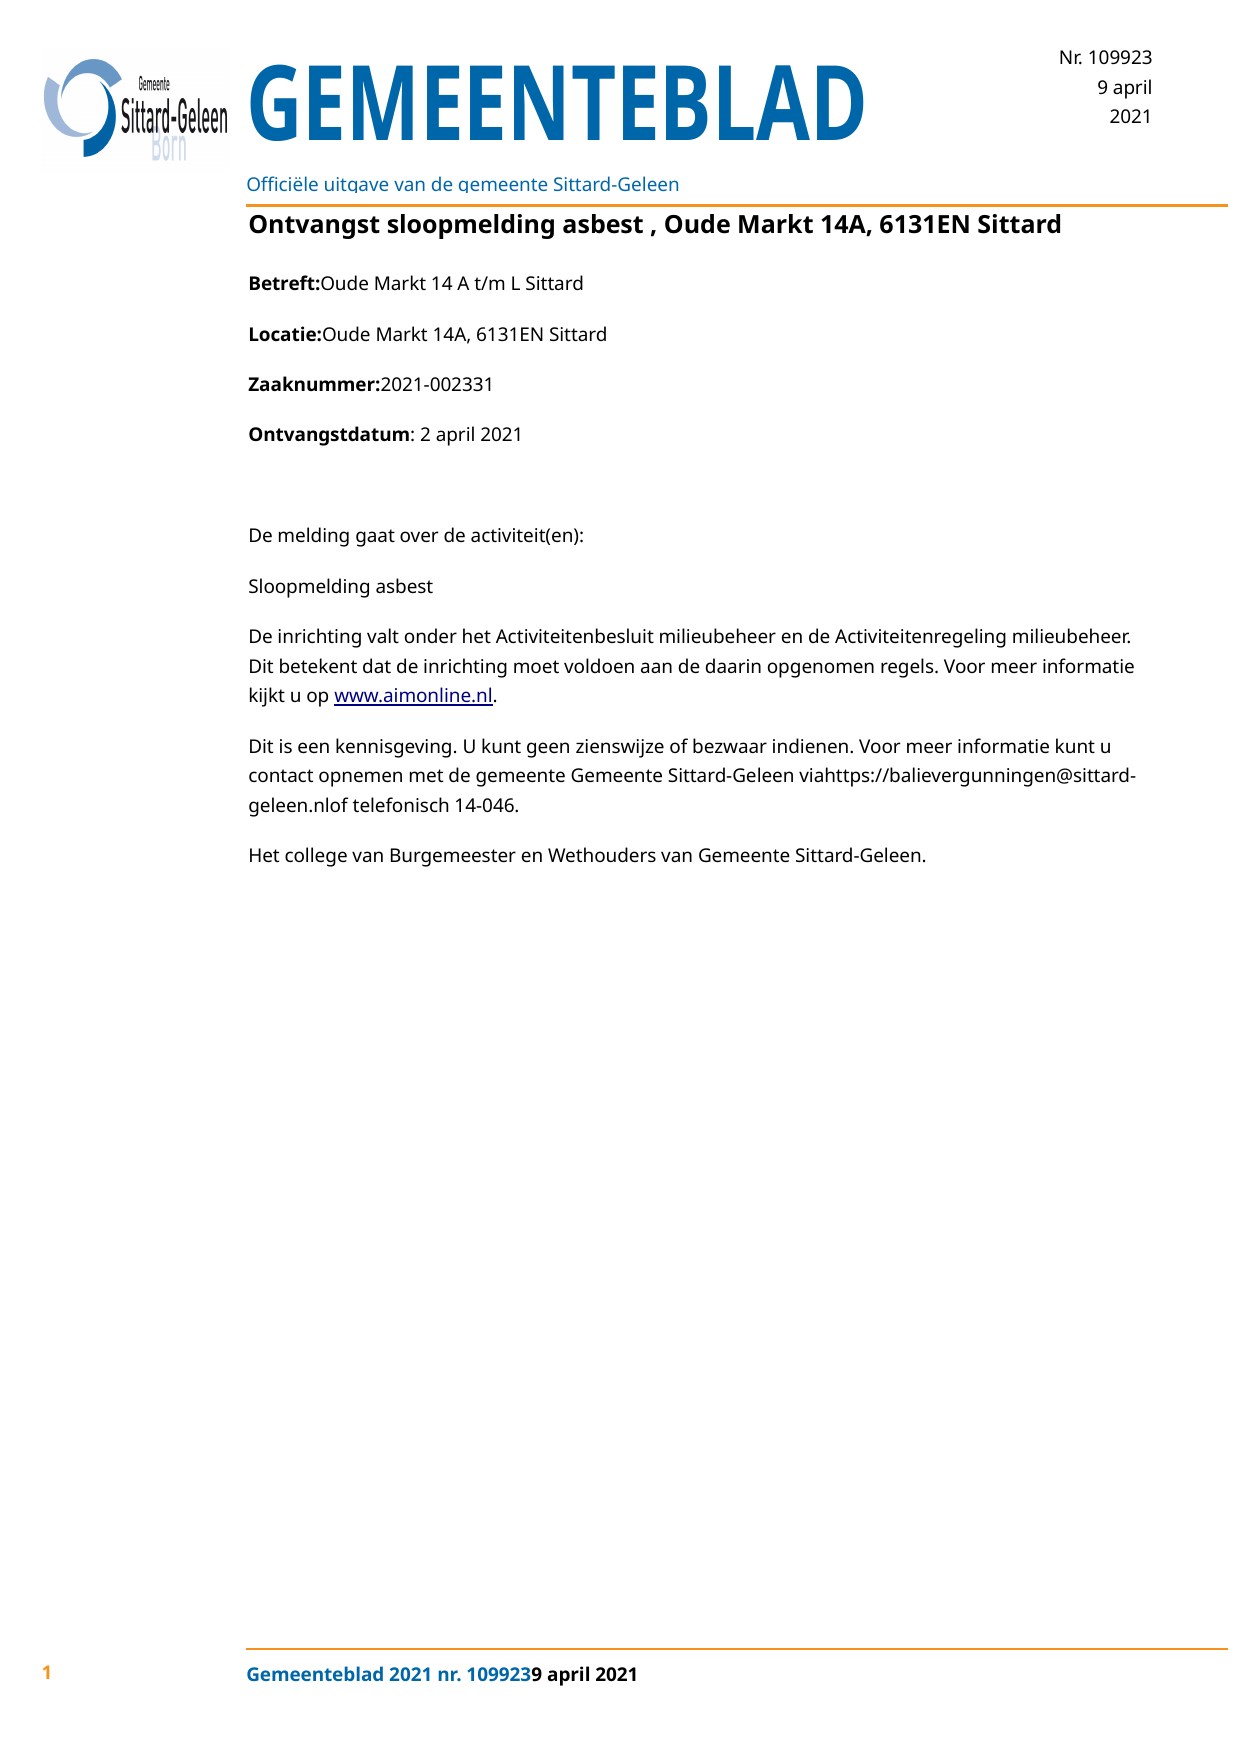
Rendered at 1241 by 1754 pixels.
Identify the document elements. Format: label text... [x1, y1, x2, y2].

text Locatie:Oude Markt 14A, 6131EN Sittard [248, 321, 1152, 346]
text Het college van Burgemeester en Wethouders van Gemeente Sittard-Geleen. [248, 842, 1152, 868]
text De inrichting valt onder het Activiteitenbesluit milieubeheer en de Activiteitenregeling milieubeheer. Dit betekent dat de inrichting moet voldoen aan de daarin opgenomen regels. Voor meer informatie kijkt u op www.aimonline.nl. [248, 623, 1152, 708]
text De melding gaat over de activiteit(en): [248, 522, 1152, 548]
text Zaaknummer:2021-002331 [248, 371, 1152, 397]
text Ontvangstdatum: 2 april 2021 [248, 422, 1152, 447]
picture [41, 47, 231, 172]
text Sloopmelding asbest [248, 573, 1152, 598]
text Dit is een kennisgeving. U kunt geen zienswijze of bezwaar indienen. Voor meer informatie kunt u contact opnemen met de gemeente Gemeente Sittard-Geleen viahttps://balievergunningen@sittard-geleen.nlof telefonisch 14-046. [248, 733, 1152, 818]
text Ontvangst sloopmelding asbest , Oude Markt 14A, 6131EN Sittard [248, 207, 1152, 241]
text Betreft:Oude Markt 14 A t/m L Sittard [248, 270, 1152, 296]
